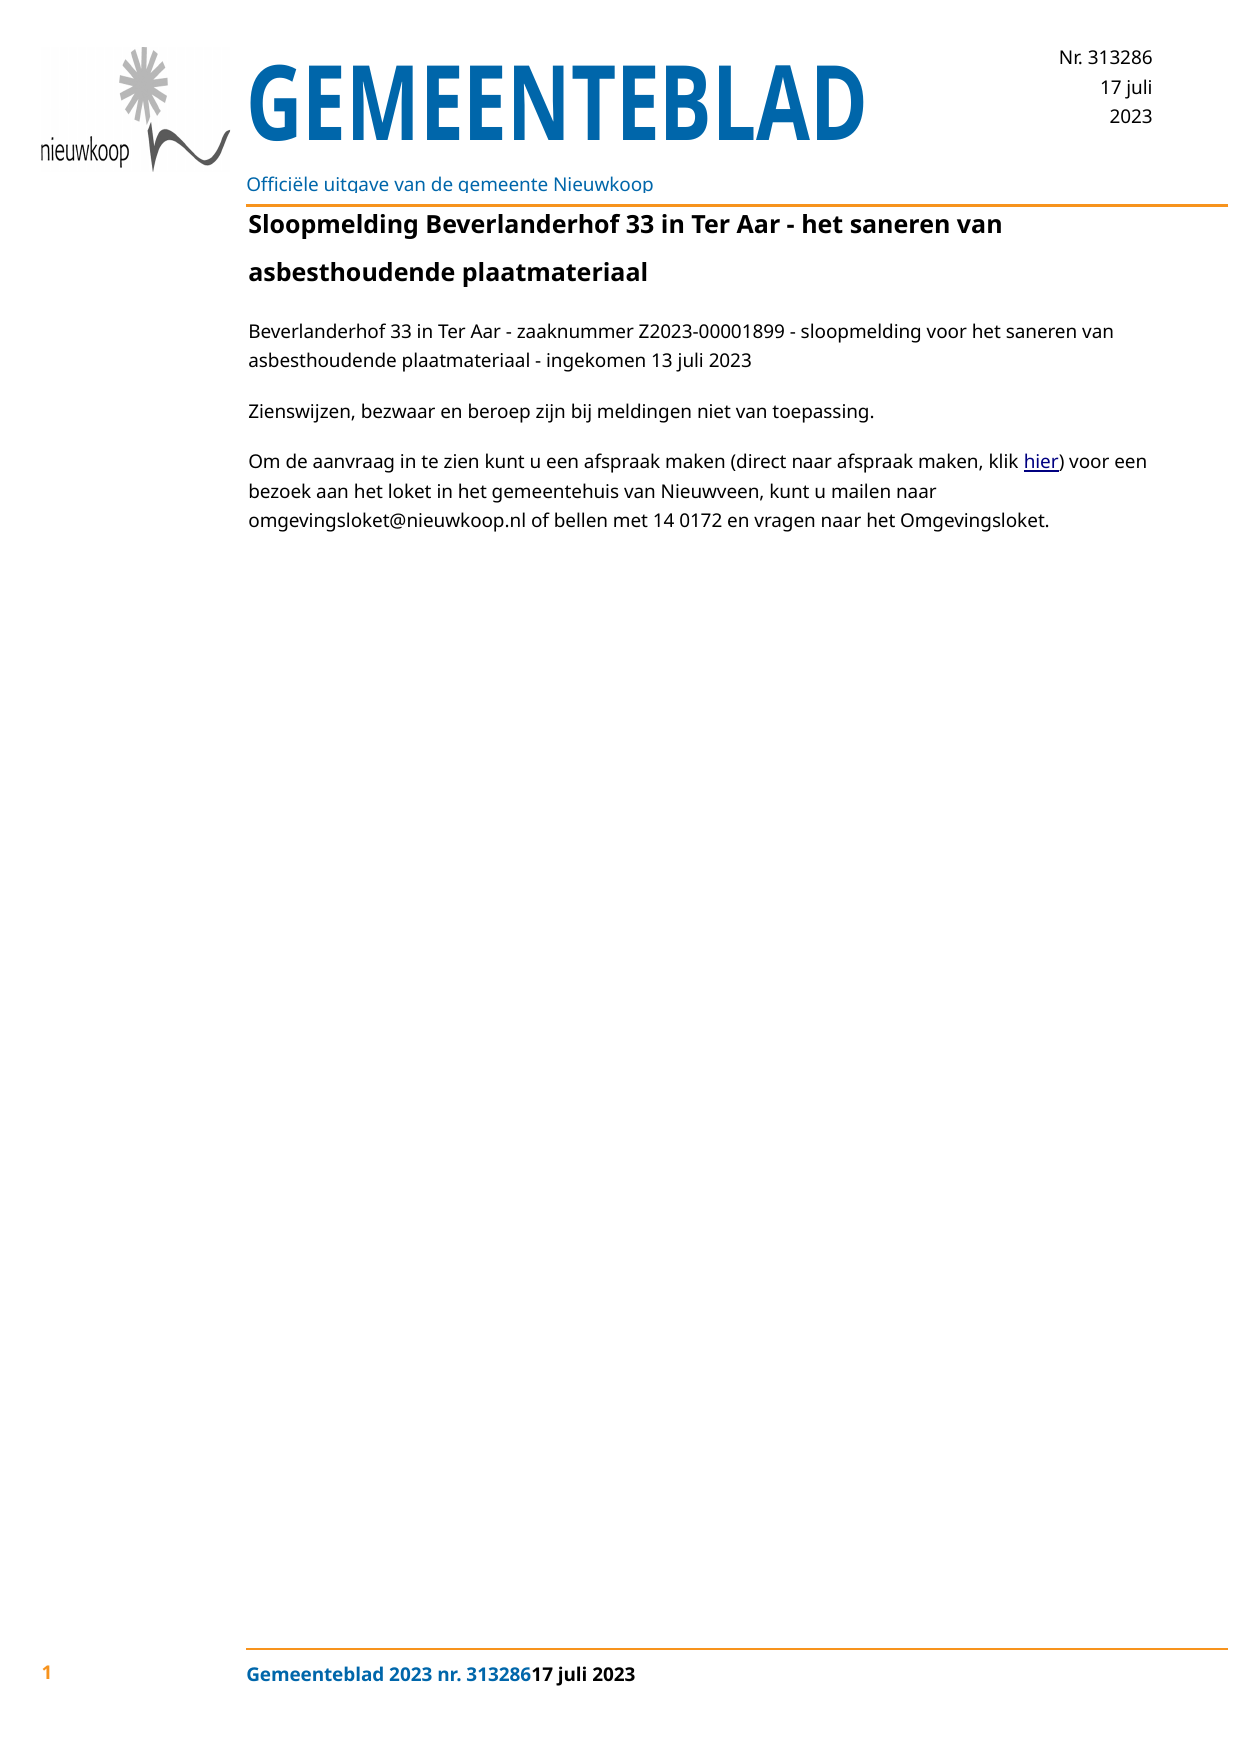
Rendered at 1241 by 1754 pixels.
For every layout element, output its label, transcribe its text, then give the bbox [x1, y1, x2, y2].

text Beverlanderhof 33 in Ter Aar - zaaknummer Z2023-00001899 - sloopmelding voor het saneren van asbesthoudende plaatmateriaal - ingekomen 13 juli 2023 [248, 318, 1152, 373]
text Sloopmelding Beverlanderhof 33 in Ter Aar - het saneren van asbesthoudende plaatmateriaal [248, 207, 1152, 288]
text Om de aanvraag in te zien kunt u een afspraak maken (direct naar afspraak maken, klik hier) voor een bezoek aan het loket in het gemeentehuis van Nieuwveen, kunt u mailen naar omgevingsloket@nieuwkoop.nl of bellen met 14 0172 en vragen naar het Omgevingsloket. [248, 448, 1152, 533]
text Zienswijzen, bezwaar en beroep zijn bij meldingen niet van toepassing. [248, 398, 1152, 424]
picture [41, 47, 231, 172]
